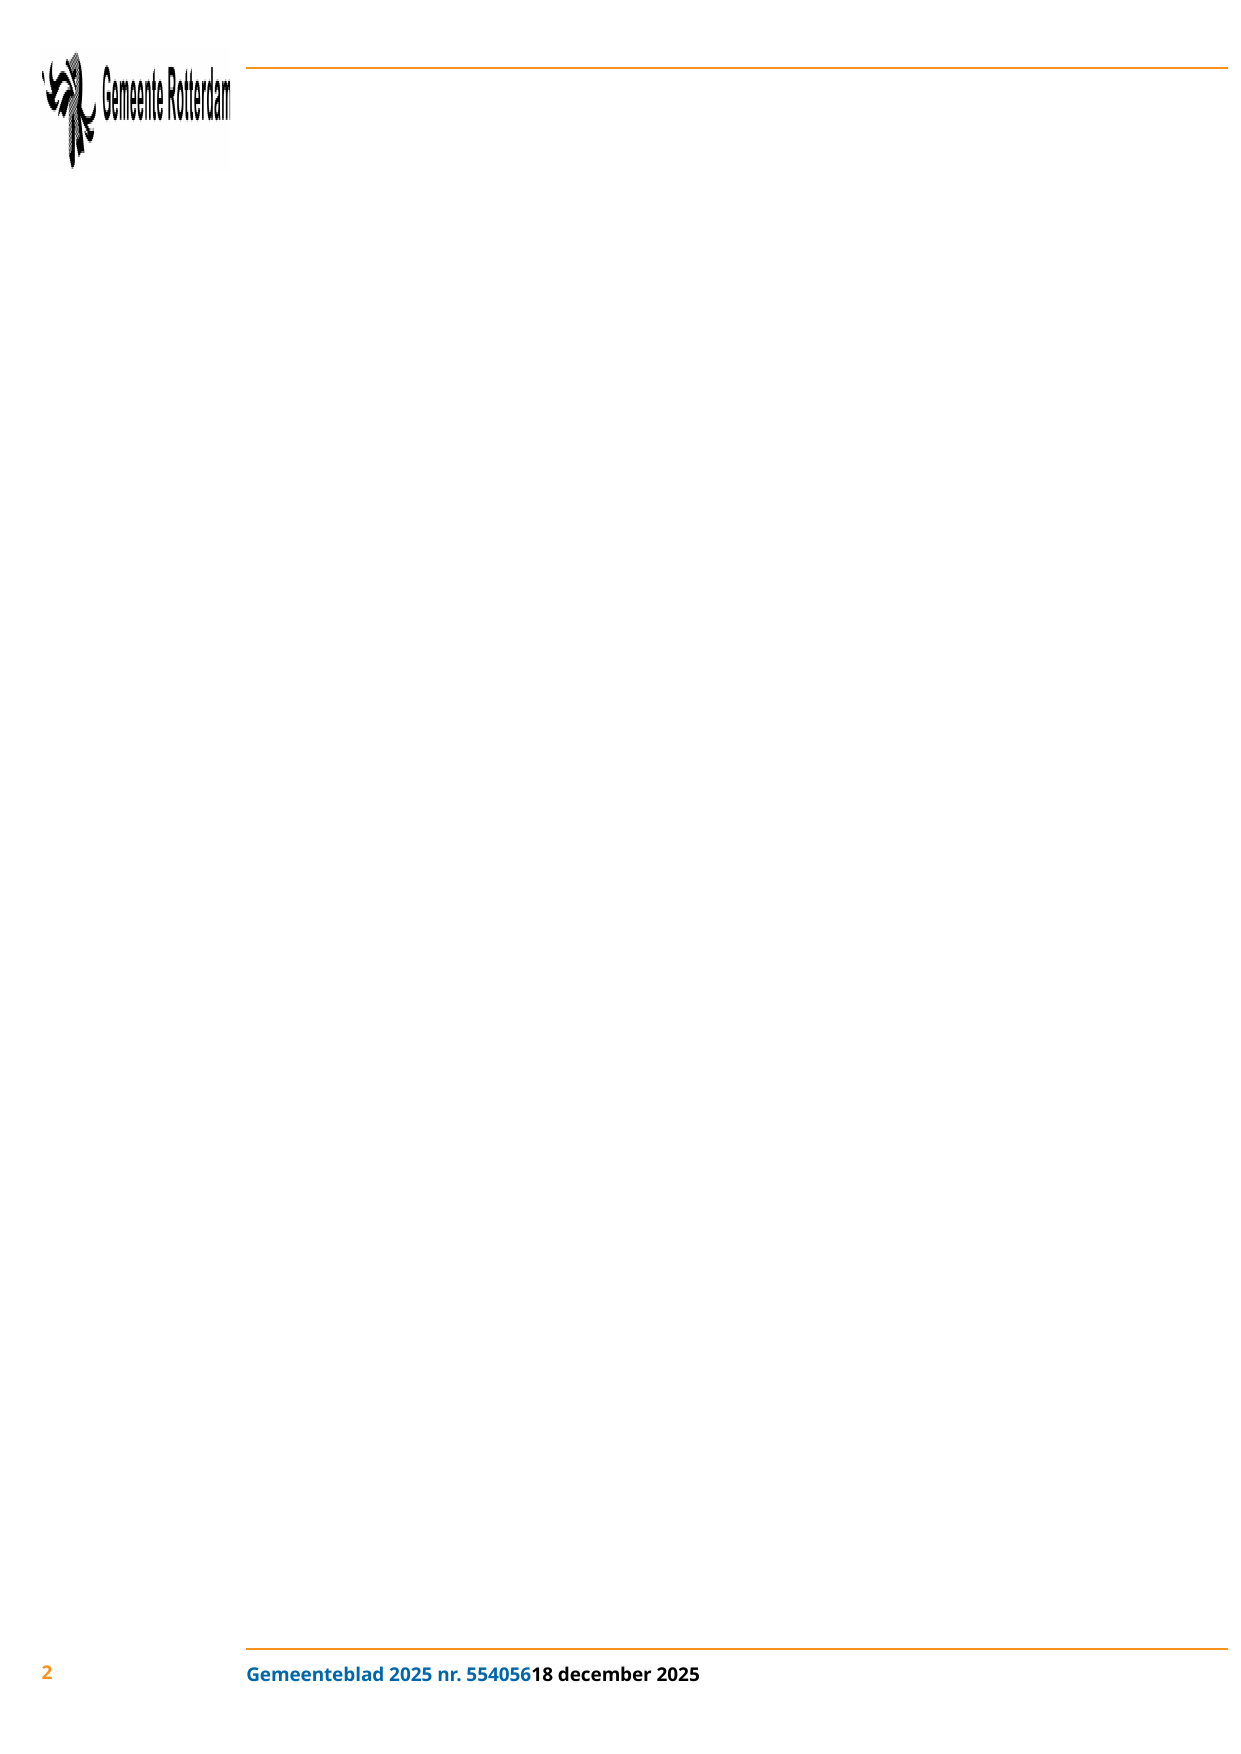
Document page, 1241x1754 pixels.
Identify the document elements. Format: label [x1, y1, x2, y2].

picture [41, 47, 231, 172]
